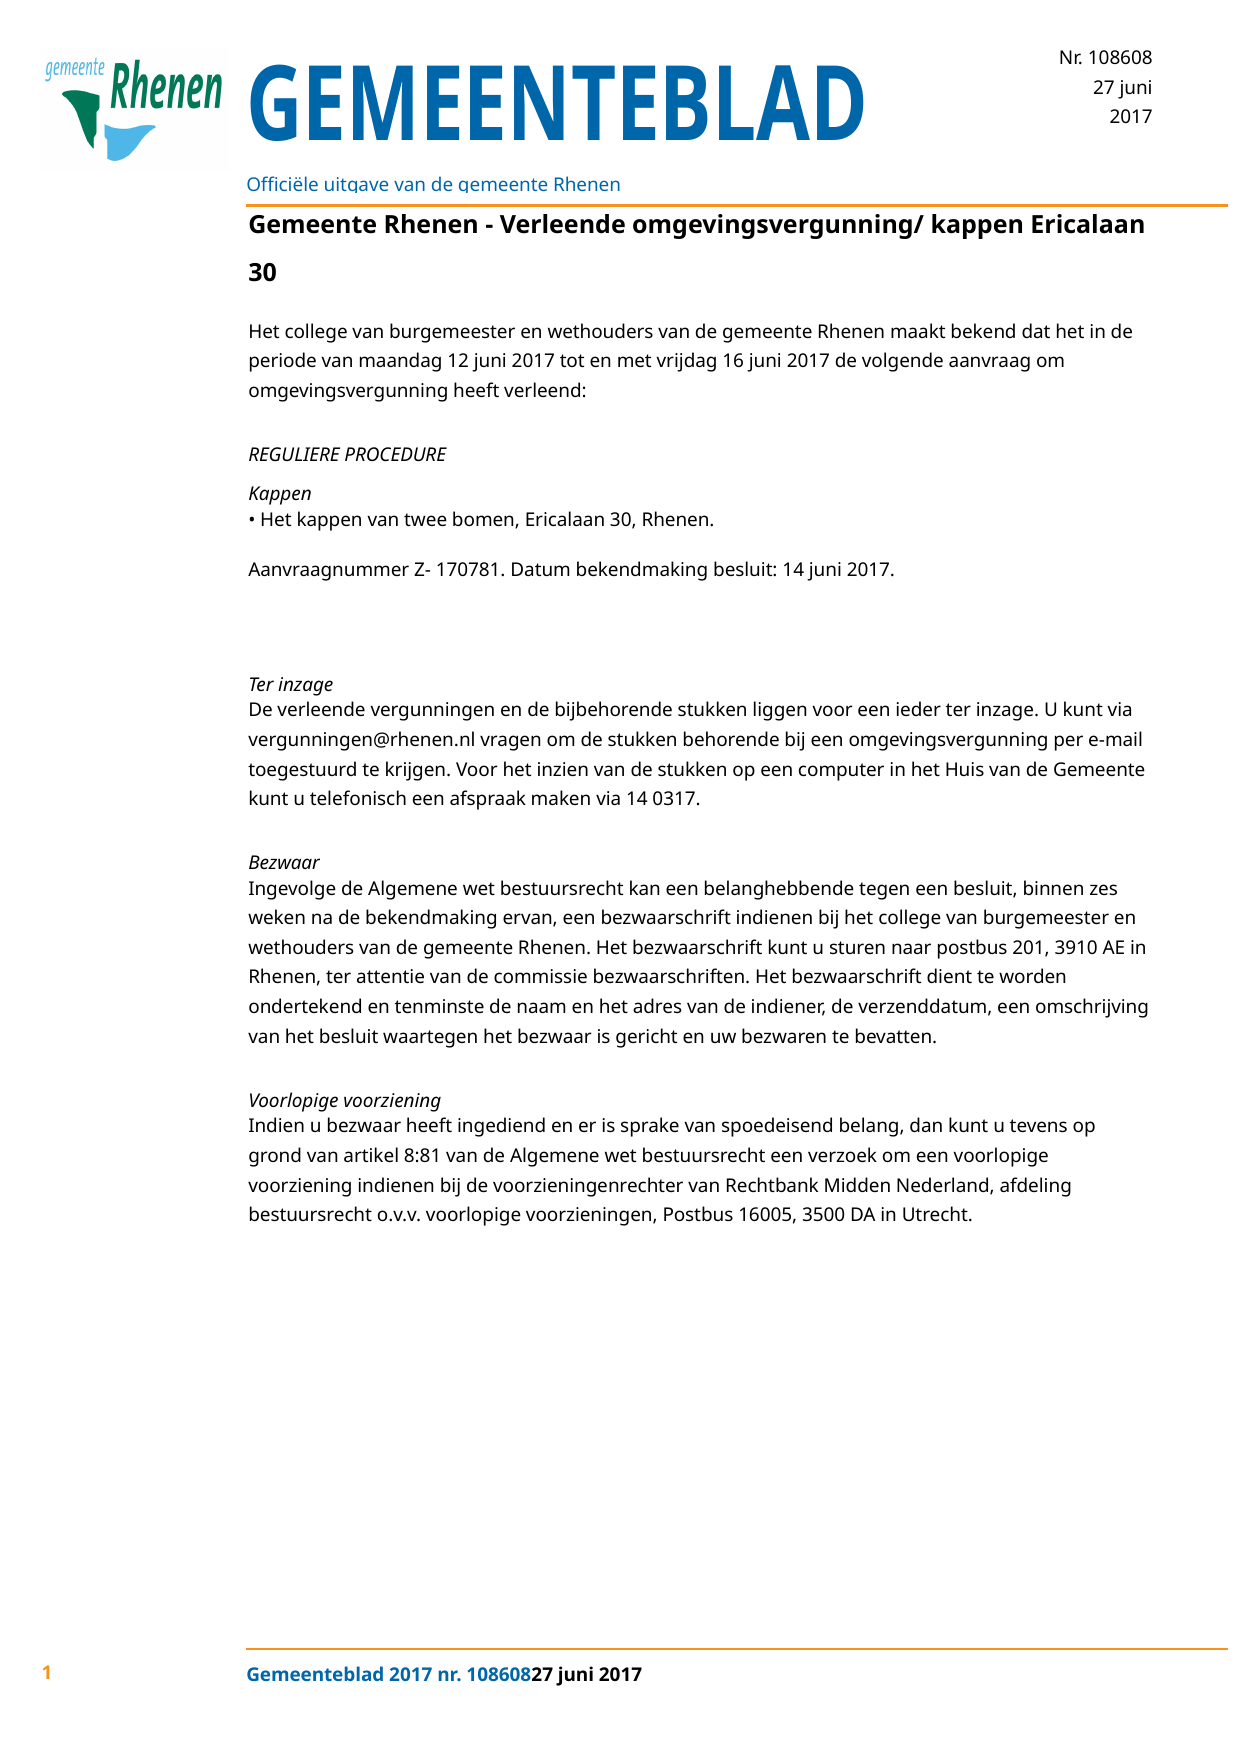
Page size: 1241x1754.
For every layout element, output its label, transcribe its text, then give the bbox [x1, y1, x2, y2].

text Ingevolge de Algemene wet bestuursrecht kan een belanghebbende tegen een besluit, binnen zes weken na de bekendmaking ervan, een bezwaarschrift indienen bij het college van burgemeester en wethouders van de gemeente Rhenen. Het bezwaarschrift kunt u sturen naar postbus 201, 3910 AE in Rhenen, ter attentie van de commissie bezwaarschriften. Het bezwaarschrift dient te worden ondertekend en tenminste de naam en het adres van de indiener, de verzenddatum, een omschrijving van het besluit waartegen het bezwaar is gericht en uw bezwaren te bevatten. [248, 875, 1152, 1049]
text Aanvraagnummer Z- 170781. Datum bekendmaking besluit: 14 juni 2017. [248, 556, 1152, 582]
text De verleende vergunningen en de bijbehorende stukken liggen voor een ieder ter inzage. U kunt via vergunningen@rhenen.nl vragen om de stukken behorende bij een omgevingsvergunning per e-mail toegestuurd te krijgen. Voor het inzien van de stukken op een computer in het Huis van de Gemeente kunt u telefonisch een afspraak maken via 14 0317. [248, 697, 1152, 811]
picture [41, 47, 231, 172]
text Gemeente Rhenen - Verleende omgevingsvergunning/ kappen Ericalaan 30 [248, 207, 1152, 288]
text Voorlopige voorziening [248, 1087, 1152, 1113]
text Bezwaar [248, 849, 1152, 875]
text REGULIERE PROCEDURE [248, 441, 1152, 467]
text Kappen [248, 480, 1152, 506]
text Het college van burgemeester en wethouders van de gemeente Rhenen maakt bekend dat het in de periode van maandag 12 juni 2017 tot en met vrijdag 16 juni 2017 de volgende aanvraag om omgevingsvergunning heeft verleend: [248, 318, 1152, 403]
text Indien u bezwaar heeft ingediend en er is sprake van spoedeisend belang, dan kunt u tevens op grond van artikel 8:81 van de Algemene wet bestuursrecht een verzoek om een voorlopige voorziening indienen bij de voorzieningenrechter van Rechtbank Midden Nederland, afdeling bestuursrecht o.v.v. voorlopige voorzieningen, Postbus 16005, 3500 DA in Utrecht. [248, 1113, 1152, 1227]
text • Het kappen van twee bomen, Ericalaan 30, Rhenen. [248, 506, 1152, 532]
text Ter inzage [248, 671, 1152, 697]
